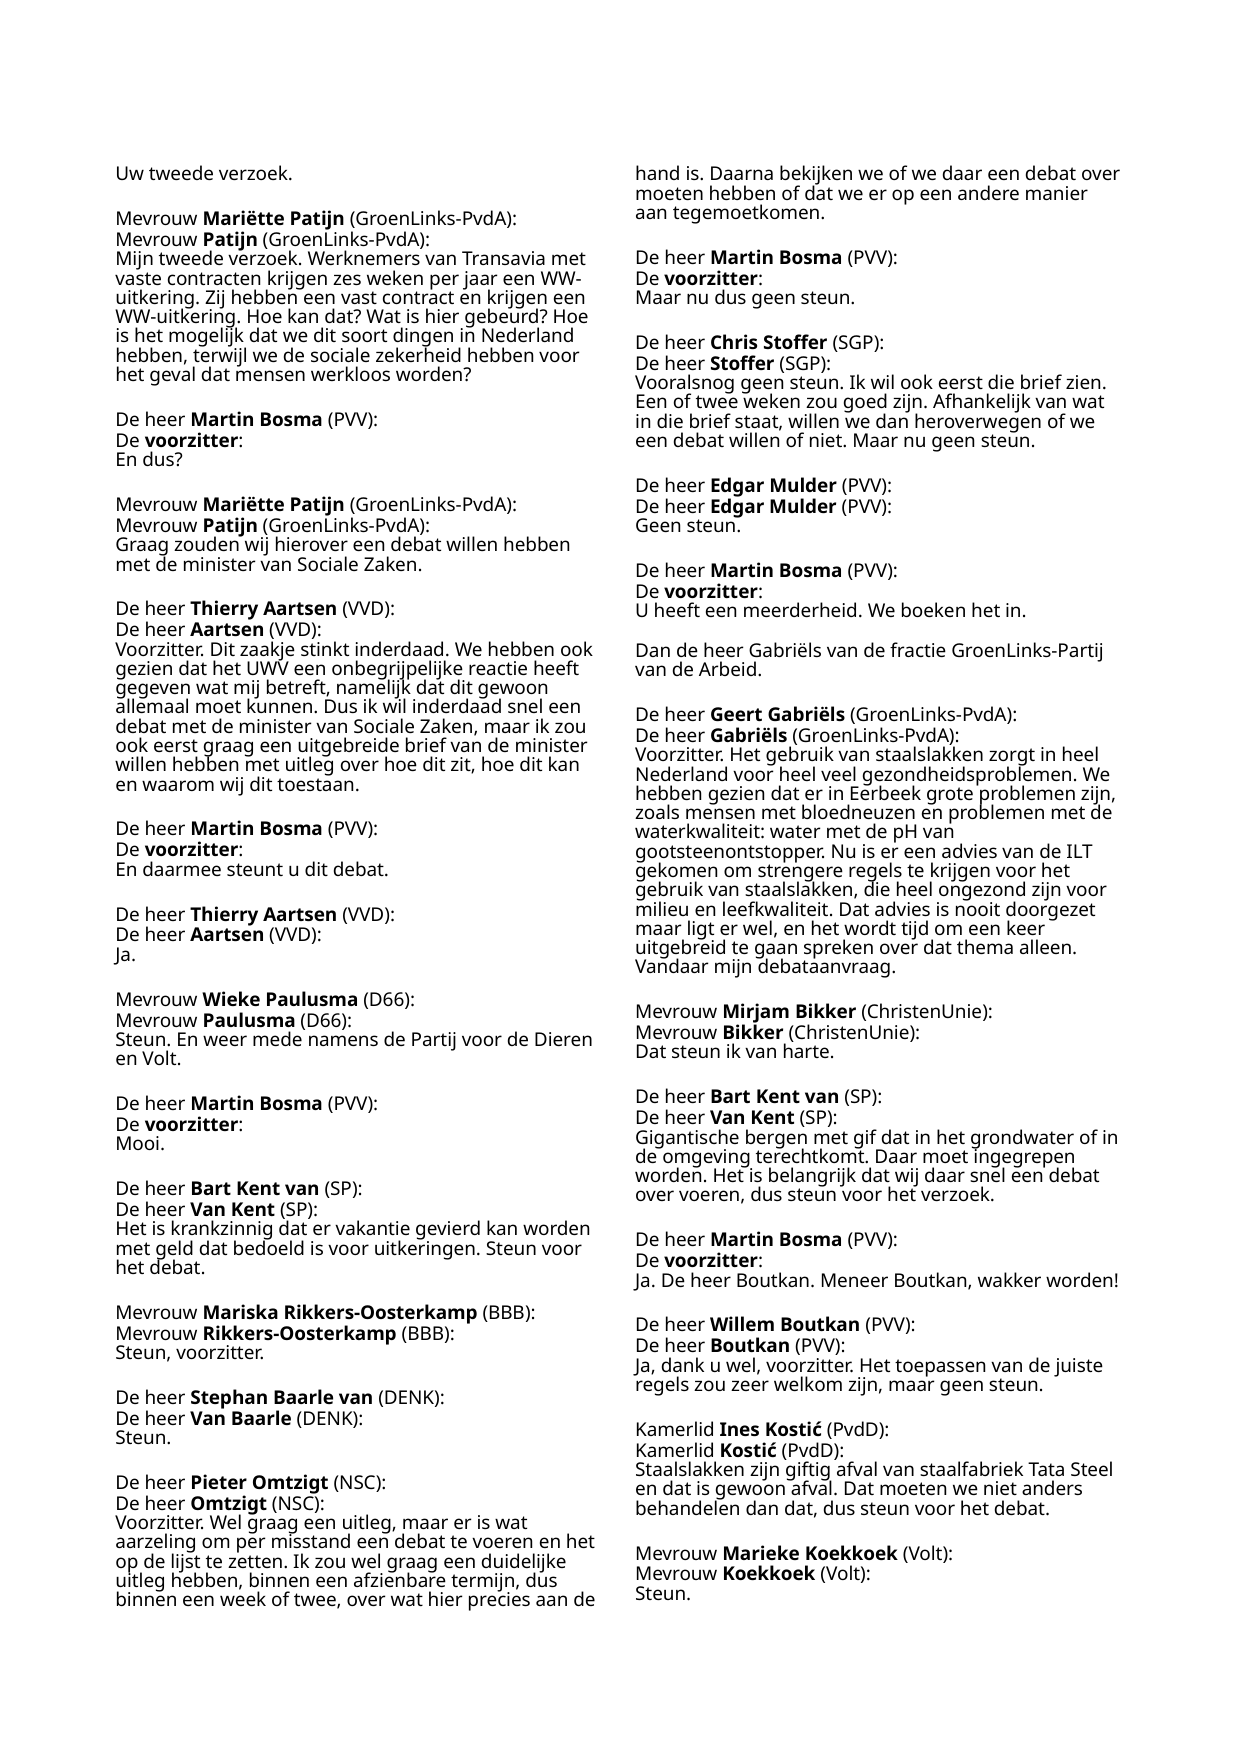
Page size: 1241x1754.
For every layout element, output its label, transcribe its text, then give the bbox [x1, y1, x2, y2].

text Graag zouden wij hierover een debat willen hebben met de minister van Sociale Zaken. [115, 536, 605, 575]
text De heer Pieter Omtzigt (NSC): [115, 1469, 605, 1495]
text Ja. De heer Boutkan. Meneer Boutkan, wakker worden! [635, 1272, 1125, 1291]
text Dat steun ik van harte. [635, 1043, 1125, 1063]
text U heeft een meerderheid. We boeken het in. [635, 602, 1125, 621]
text De heer Martin Bosma (PVV): [115, 406, 605, 432]
text Steun. En weer mede namens de Partij voor de Dieren en Volt. [115, 1031, 605, 1069]
text De heer Thierry Aartsen (VVD): [115, 596, 605, 621]
text Voorzitter. Dit zaakje stinkt inderdaad. We hebben ook gezien dat het UWV een onbegrijpelijke reactie heeft gegeven wat mij betreft, namelijk dat dit gewoon allemaal moet kunnen. Dus ik wil inderdaad snel een debat met de minister van Sociale Zaken, maar ik zou ook eerst graag een uitgebreide brief van de minister willen hebben met uitleg over hoe dit zit, hoe dit kan en waarom wij dit toestaan. [115, 641, 605, 795]
text De heer Martin Bosma (PVV): [635, 1227, 1125, 1252]
text De heer Martin Bosma (PVV): [115, 816, 605, 841]
text Ja, dank u wel, voorzitter. Het toepassen van de juiste regels zou zeer welkom zijn, maar geen steun. [635, 1357, 1125, 1395]
text Vooralsnog geen steun. Ik wil ook eerst die brief zien. Een of twee weken zou goed zijn. Afhankelijk van wat in die brief staat, willen we dan heroverwegen of we een debat willen of niet. Maar nu geen steun. [635, 374, 1125, 451]
text De heer Omtzigt (NSC): [115, 1495, 605, 1514]
text Steun. [635, 1585, 1125, 1604]
text De heer Stoffer (SGP): [635, 355, 1125, 374]
text De heer Martin Bosma (PVV): [635, 244, 1125, 270]
text De voorzitter: [635, 270, 1125, 289]
text De heer Gabriëls (GroenLinks-PvdA): [635, 727, 1125, 746]
text Mevrouw Bikker (ChristenUnie): [635, 1024, 1125, 1043]
text Mevrouw Marieke Koekkoek (Volt): [635, 1540, 1125, 1565]
text Mevrouw Mirjam Bikker (ChristenUnie): [635, 998, 1125, 1024]
text De heer Willem Boutkan (PVV): [635, 1312, 1125, 1337]
text Kamerlid Ines Kostić (PvdD): [635, 1416, 1125, 1442]
text De heer Geert Gabriëls (GroenLinks-PvdA): [635, 701, 1125, 727]
text Staalslakken zijn giftig afval van staalfabriek Tata Steel en dat is gewoon afval. Dat moeten we niet anders behandelen dan dat, dus steun voor het debat. [635, 1461, 1125, 1519]
text De heer Van Baarle (DENK): [115, 1410, 605, 1429]
text hand is. Daarna bekijken we of we daar een debat over moeten hebben of dat we er op een andere manier aan tegemoetkomen. [635, 165, 1125, 223]
text Mevrouw Patijn (GroenLinks-PvdA): [115, 517, 605, 536]
text Het is krankzinnig dat er vakantie gevierd kan worden met geld dat bedoeld is voor uitkeringen. Steun voor het debat. [115, 1220, 605, 1278]
text Kamerlid Kostić (PvdD): [635, 1442, 1125, 1461]
text Mooi. [115, 1135, 605, 1154]
text De heer Edgar Mulder (PVV): [635, 472, 1125, 498]
text Steun. [115, 1429, 605, 1448]
text De heer Stephan Baarle van (DENK): [115, 1384, 605, 1410]
text Steun, voorzitter. [115, 1344, 605, 1363]
text De voorzitter: [115, 841, 605, 861]
text De heer Bart Kent van (SP): [635, 1084, 1125, 1109]
text De heer Chris Stoffer (SGP): [635, 329, 1125, 355]
text Maar nu dus geen steun. [635, 289, 1125, 308]
text Mevrouw Mariska Rikkers-Oosterkamp (BBB): [115, 1299, 605, 1325]
text Mijn tweede verzoek. Werknemers van Transavia met vaste contracten krijgen zes weken per jaar een WW-uitkering. Zij hebben een vast contract en krijgen een WW-uitkering. Hoe kan dat? Wat is hier gebeurd? Hoe is het mogelijk dat we dit soort dingen in Nederland hebben, terwijl we de sociale zekerheid hebben voor het geval dat mensen werkloos worden? [115, 250, 605, 385]
text De heer Boutkan (PVV): [635, 1337, 1125, 1357]
text De heer Van Kent (SP): [635, 1109, 1125, 1129]
text De voorzitter: [635, 583, 1125, 602]
text De heer Van Kent (SP): [115, 1201, 605, 1220]
text Dan de heer Gabriëls van de fractie GroenLinks-Partij van de Arbeid. [635, 642, 1125, 681]
text En dus? [115, 451, 605, 470]
text En daarmee steunt u dit debat. [115, 861, 605, 880]
text Mevrouw Mariëtte Patijn (GroenLinks-PvdA): [115, 491, 605, 517]
text De voorzitter: [635, 1252, 1125, 1272]
text Uw tweede verzoek. [115, 165, 605, 184]
text Voorzitter. Wel graag een uitleg, maar er is wat aarzeling om per misstand een debat te voeren en het op de lijst te zetten. Ik zou wel graag een duidelijke uitleg hebben, binnen een afzienbare termijn, dus binnen een week of twee, over wat hier precies aan de [115, 1514, 605, 1611]
text Mevrouw Rikkers-Oosterkamp (BBB): [115, 1325, 605, 1344]
text Mevrouw Wieke Paulusma (D66): [115, 986, 605, 1012]
text De voorzitter: [115, 1116, 605, 1135]
text De voorzitter: [115, 432, 605, 451]
text Ja. [115, 946, 605, 965]
text Mevrouw Mariëtte Patijn (GroenLinks-PvdA): [115, 205, 605, 231]
text Mevrouw Patijn (GroenLinks-PvdA): [115, 231, 605, 250]
text De heer Martin Bosma (PVV): [115, 1090, 605, 1116]
text De heer Aartsen (VVD): [115, 621, 605, 641]
text Mevrouw Paulusma (D66): [115, 1012, 605, 1031]
text Mevrouw Koekkoek (Volt): [635, 1565, 1125, 1585]
text De heer Martin Bosma (PVV): [635, 557, 1125, 583]
text Voorzitter. Het gebruik van staalslakken zorgt in heel Nederland voor heel veel gezondheidsproblemen. We hebben gezien dat er in Eerbeek grote problemen zijn, zoals mensen met bloedneuzen en problemen met de waterkwaliteit: water met de pH van gootsteenontstopper. Nu is er een advies van de ILT gekomen om strengere regels te krijgen voor het gebruik van staalslakken, die heel ongezond zijn voor milieu en leefkwaliteit. Dat advies is nooit doorgezet maar ligt er wel, en het wordt tijd om een keer uitgebreid te gaan spreken over dat thema alleen. Vandaar mijn debataanvraag. [635, 746, 1125, 978]
text De heer Edgar Mulder (PVV): [635, 498, 1125, 517]
text De heer Bart Kent van (SP): [115, 1175, 605, 1201]
text Geen steun. [635, 517, 1125, 536]
text De heer Thierry Aartsen (VVD): [115, 901, 605, 926]
text Gigantische bergen met gif dat in het grondwater of in de omgeving terechtkomt. Daar moet ingegrepen worden. Het is belangrijk dat wij daar snel een debat over voeren, dus steun voor het verzoek. [635, 1129, 1125, 1206]
text De heer Aartsen (VVD): [115, 926, 605, 946]
